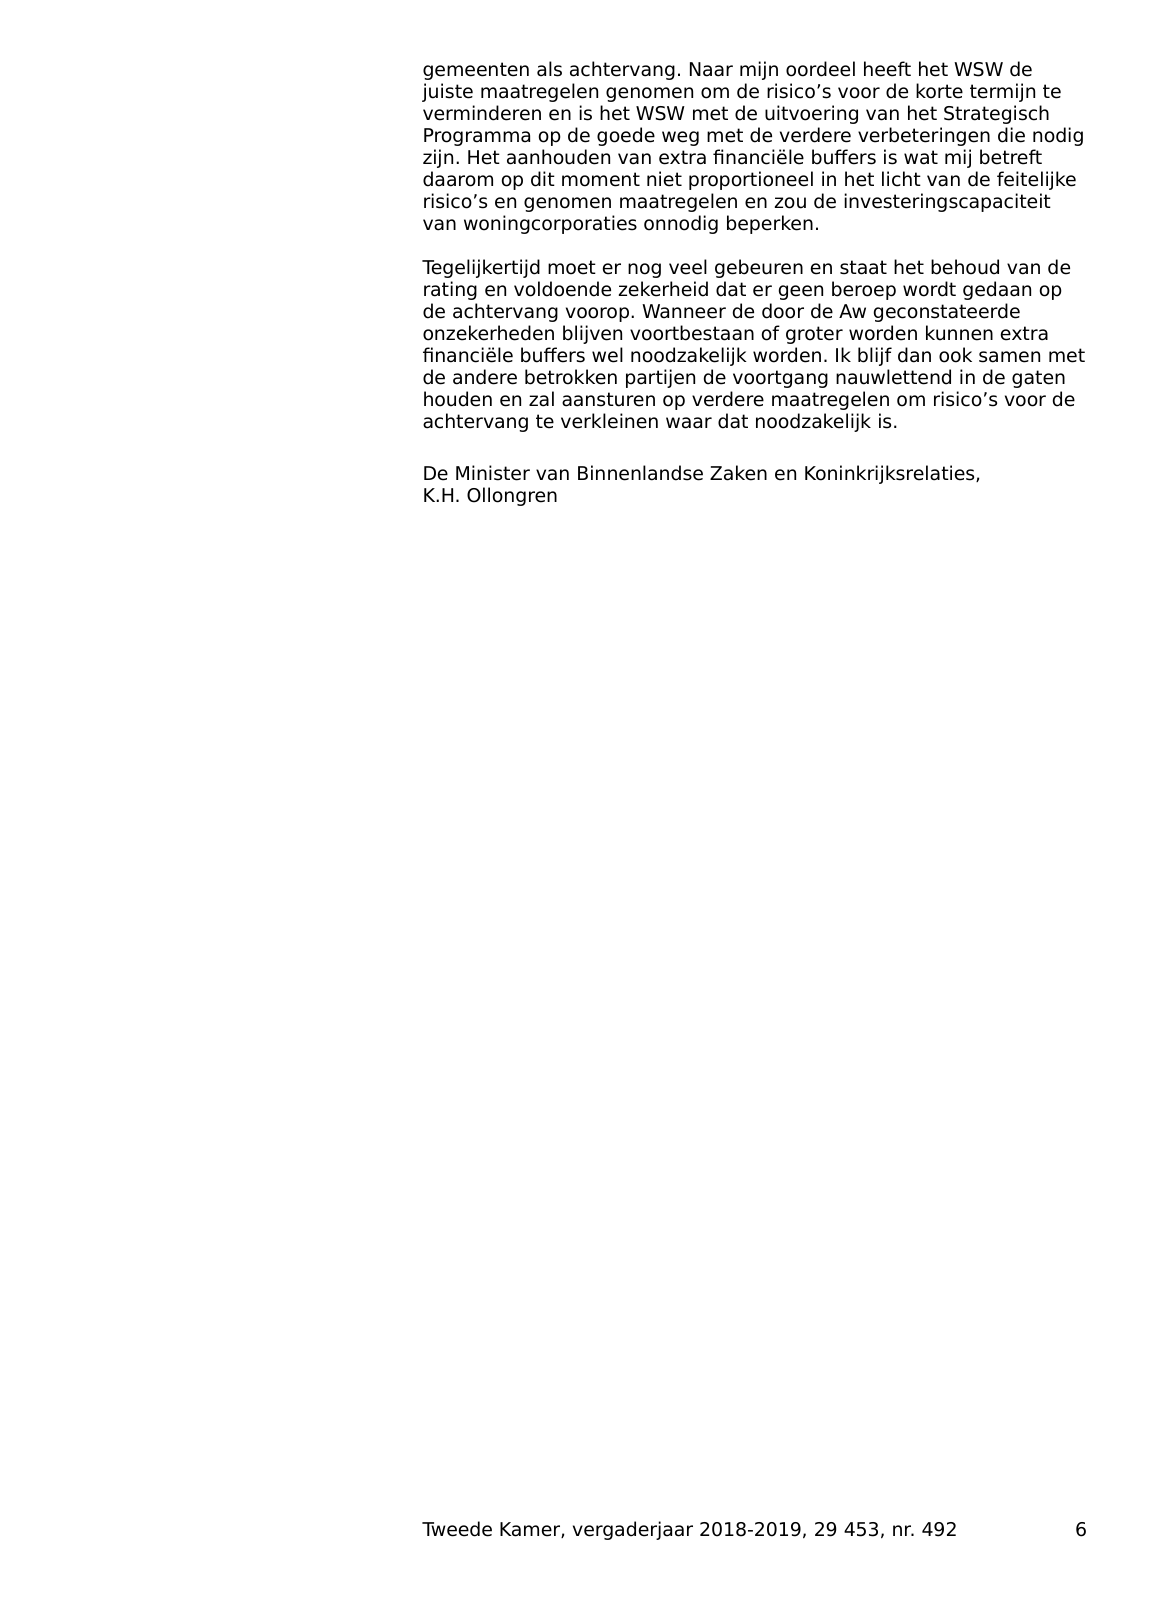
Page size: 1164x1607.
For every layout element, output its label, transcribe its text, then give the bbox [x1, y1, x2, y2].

text De Minister van Binnenlandse Zaken en Koninkrijksrelaties, K.H. Ollongren [422, 463, 1087, 507]
text Tegelijkertijd moet er nog veel gebeuren en staat het behoud van de rating en voldoende zekerheid dat er geen beroep wordt gedaan op de achtervang voorop. Wanneer de door de Aw geconstateerde onzekerheden blijven voortbestaan of groter worden kunnen extra financiële buffers wel noodzakelijk worden. Ik blijf dan ook samen met de andere betrokken partijen de voortgang nauwlettend in de gaten houden en zal aansturen op verdere maatregelen om risico’s voor de achtervang te verkleinen waar dat noodzakelijk is. [422, 257, 1087, 433]
text gemeenten als achtervang. Naar mijn oordeel heeft het WSW de juiste maatregelen genomen om de risico’s voor de korte termijn te verminderen en is het WSW met de uitvoering van het Strategisch Programma op de goede weg met de verdere verbeteringen die nodig zijn. Het aanhouden van extra financiële buffers is wat mij betreft daarom op dit moment niet proportioneel in het licht van de feitelijke risico’s en genomen maatregelen en zou de investeringscapaciteit van woningcorporaties onnodig beperken. [422, 59, 1087, 235]
